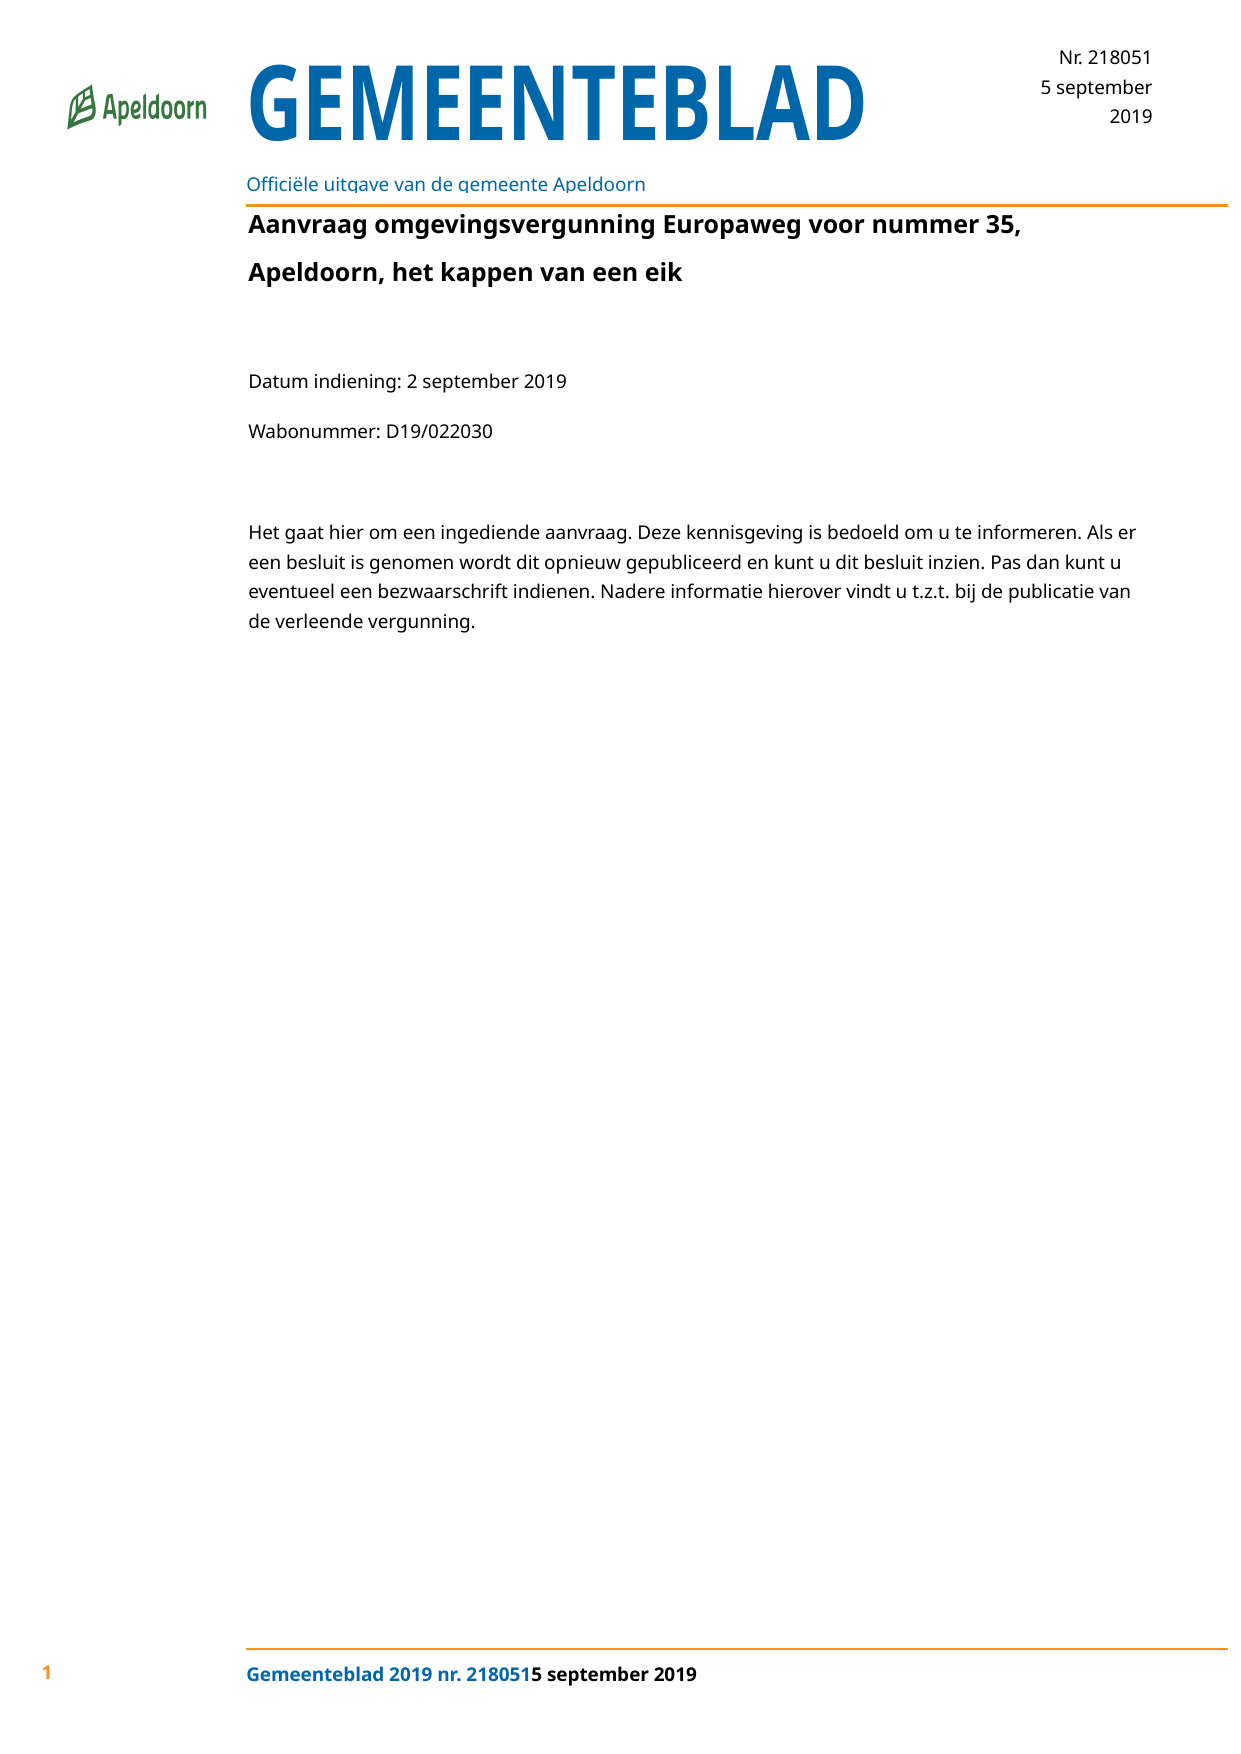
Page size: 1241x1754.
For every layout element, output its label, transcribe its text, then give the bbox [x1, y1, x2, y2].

text Wabonummer: D19/022030 [248, 419, 1152, 444]
text Aanvraag omgevingsvergunning Europaweg voor nummer 35, Apeldoorn, het kappen van een eik [248, 207, 1152, 288]
text Datum indiening: 2 september 2019 [248, 368, 1152, 394]
picture [41, 47, 231, 172]
text Het gaat hier om een ingediende aanvraag. Deze kennisgeving is bedoeld om u te informeren. Als er een besluit is genomen wordt dit opnieuw gepubliceerd en kunt u dit besluit inzien. Pas dan kunt u eventueel een bezwaarschrift indienen. Nadere informatie hierover vindt u t.z.t. bij de publicatie van de verleende vergunning. [248, 519, 1152, 634]
